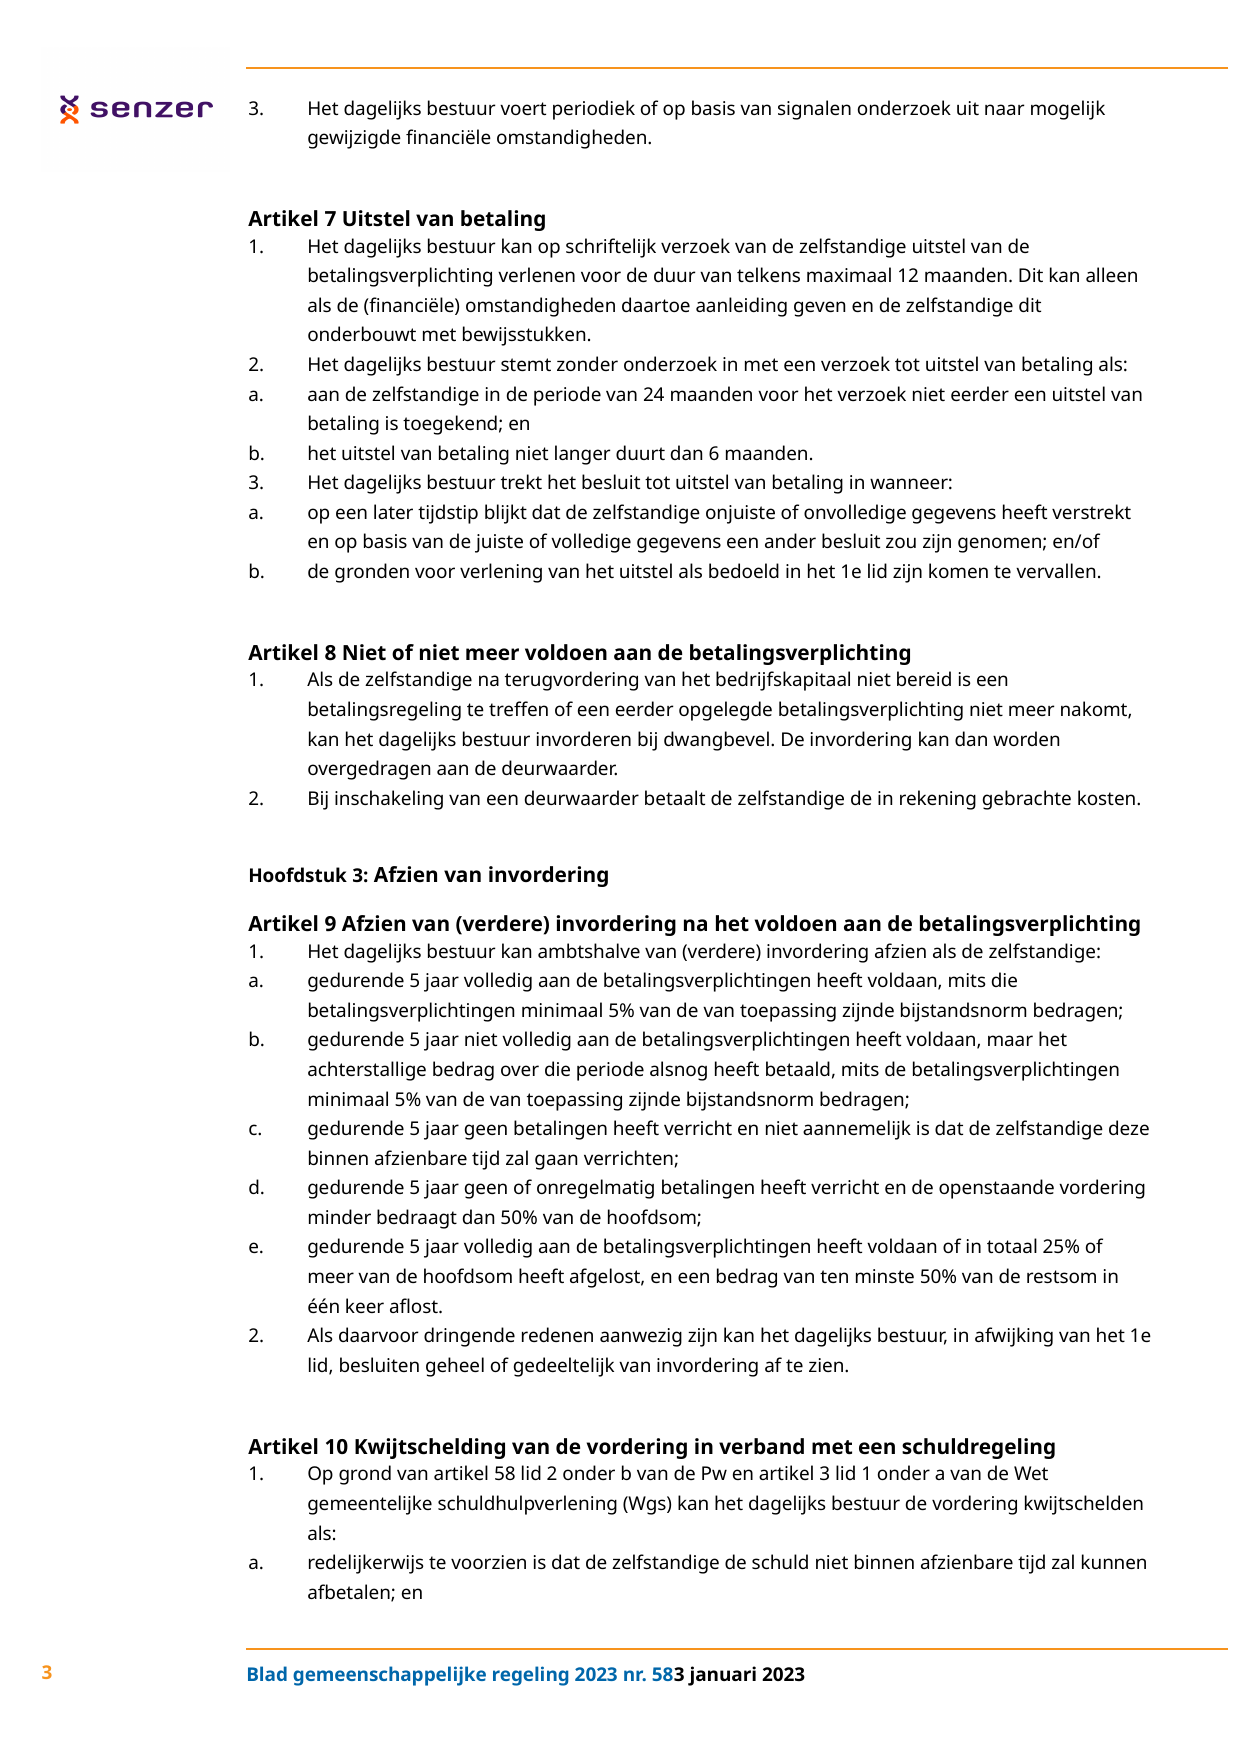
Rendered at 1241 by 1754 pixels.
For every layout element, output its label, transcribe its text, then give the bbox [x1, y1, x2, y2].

list Het dagelijks bestuur stemt zonder onderzoek in met een verzoek tot uitstel van betaling als: [248, 351, 1152, 377]
text Hoofdstuk 3: Afzien van invordering [248, 860, 1152, 889]
list Het dagelijks bestuur kan ambtshalve van (verdere) invordering afzien als de zelfstandige: [248, 938, 1152, 964]
list gedurende 5 jaar geen of onregelmatig betalingen heeft verricht en de openstaande vordering minder bedraagt dan 50% van de hoofdsom; [248, 1174, 1152, 1230]
list aan de zelfstandige in de periode van 24 maanden voor het verzoek niet eerder een uitstel van betaling is toegekend; en [248, 381, 1152, 436]
list Als daarvoor dringende redenen aanwezig zijn kan het dagelijks bestuur, in afwijking van het 1e lid, besluiten geheel of gedeeltelijk van invordering af te zien. [248, 1322, 1152, 1378]
list redelijkerwijs te voorzien is dat de zelfstandige de schuld niet binnen afzienbare tijd zal kunnen afbetalen; en [248, 1549, 1152, 1604]
text Artikel 10 Kwijtschelding van de vordering in verband met een schuldregeling [248, 1432, 1152, 1461]
list Op grond van artikel 58 lid 2 onder b van de Pw en artikel 3 lid 1 onder a van de Wet gemeentelijke schuldhulpverlening (Wgs) kan het dagelijks bestuur de vordering kwijtschelden als: [248, 1461, 1152, 1545]
list Als de zelfstandige na terugvordering van het bedrijfskapitaal niet bereid is een betalingsregeling te treffen of een eerder opgelegde betalingsverplichting niet meer nakomt, kan het dagelijks bestuur invorderen bij dwangbevel. De invordering kan dan worden overgedragen aan de deurwaarder. [248, 667, 1152, 781]
list Het dagelijks bestuur voert periodiek of op basis van signalen onderzoek uit naar mogelijk gewijzigde financiële omstandigheden. [248, 95, 1152, 150]
list gedurende 5 jaar geen betalingen heeft verricht en niet aannemelijk is dat de zelfstandige deze binnen afzienbare tijd zal gaan verrichten; [248, 1115, 1152, 1171]
text Artikel 8 Niet of niet meer voldoen aan de betalingsverplichting [248, 638, 1152, 667]
picture [41, 47, 231, 172]
list gedurende 5 jaar volledig aan de betalingsverplichtingen heeft voldaan, mits die betalingsverplichtingen minimaal 5% van de van toepassing zijnde bijstandsnorm bedragen; [248, 967, 1152, 1023]
list op een later tijdstip blijkt dat de zelfstandige onjuiste of onvolledige gegevens heeft verstrekt en op basis van de juiste of volledige gegevens een ander besluit zou zijn genomen; en/of [248, 499, 1152, 554]
text Artikel 9 Afzien van (verdere) invordering na het voldoen aan de betalingsverplichting [248, 909, 1152, 938]
list het uitstel van betaling niet langer duurt dan 6 maanden. [248, 440, 1152, 466]
list Het dagelijks bestuur trekt het besluit tot uitstel van betaling in wanneer: [248, 469, 1152, 495]
list Bij inschakeling van een deurwaarder betaalt de zelfstandige de in rekening gebrachte kosten. [248, 785, 1152, 811]
list gedurende 5 jaar niet volledig aan de betalingsverplichtingen heeft voldaan, maar het achterstallige bedrag over die periode alsnog heeft betaald, mits de betalingsverplichtingen minimaal 5% van de van toepassing zijnde bijstandsnorm bedragen; [248, 1027, 1152, 1112]
list gedurende 5 jaar volledig aan de betalingsverplichtingen heeft voldaan of in totaal 25% of meer van de hoofdsom heeft afgelost, en een bedrag van ten minste 50% van de restsom in één keer aflost. [248, 1234, 1152, 1319]
text Artikel 7 Uitstel van betaling [248, 204, 1152, 233]
list de gronden voor verlening van het uitstel als bedoeld in het 1e lid zijn komen te vervallen. [248, 558, 1152, 584]
list Het dagelijks bestuur kan op schriftelijk verzoek van de zelfstandige uitstel van de betalingsverplichting verlenen voor de duur van telkens maximaal 12 maanden. Dit kan alleen als de (financiële) omstandigheden daartoe aanleiding geven en de zelfstandige dit onderbouwt met bewijsstukken. [248, 233, 1152, 347]
